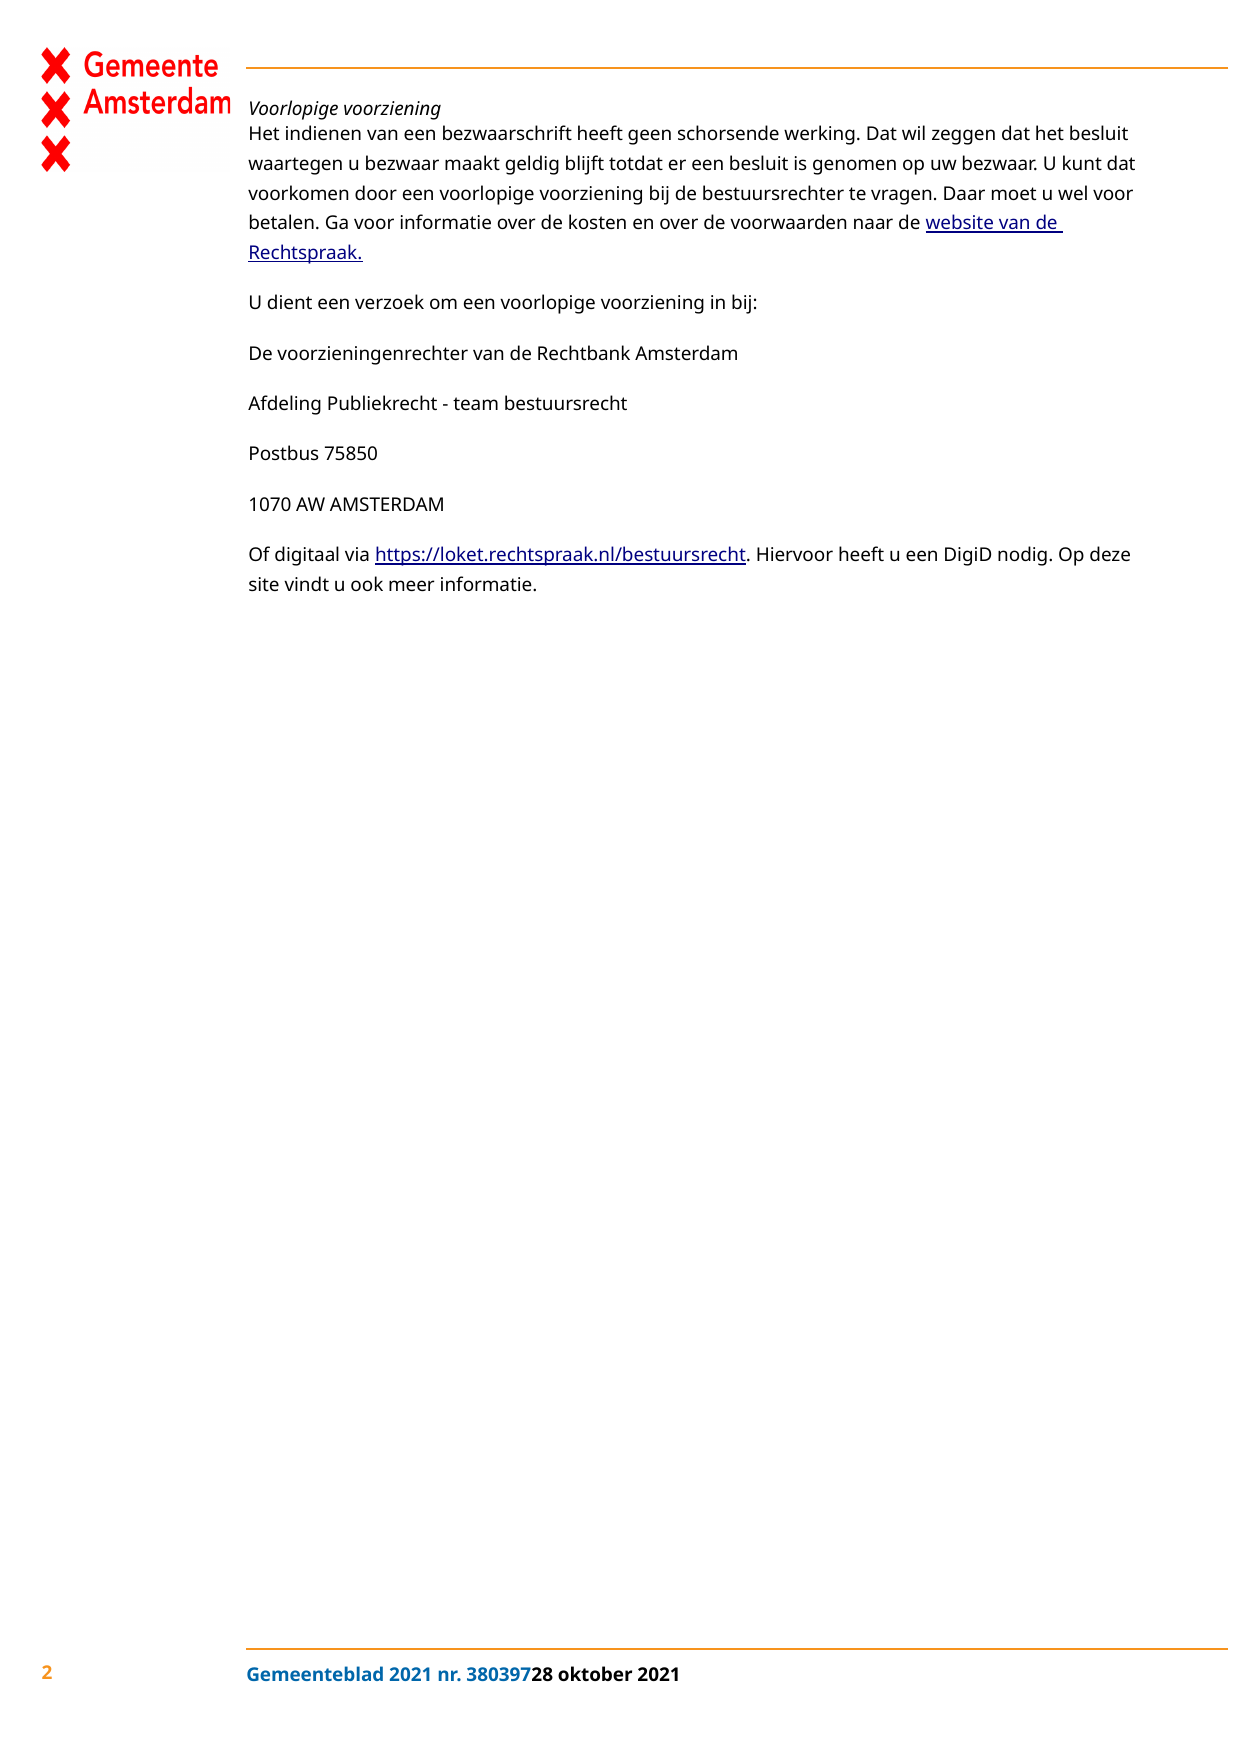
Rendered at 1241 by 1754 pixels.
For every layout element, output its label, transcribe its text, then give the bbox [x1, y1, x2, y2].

picture [41, 47, 231, 172]
text Afdeling Publiekrecht - team bestuursrecht [248, 390, 1152, 416]
text 1070 AW AMSTERDAM [248, 491, 1152, 517]
text Voorlopige voorziening [248, 95, 1152, 121]
text U dient een verzoek om een voorlopige voorziening in bij: [248, 289, 1152, 315]
text Het indienen van een bezwaarschrift heeft geen schorsende werking. Dat wil zeggen dat het besluit waartegen u bezwaar maakt geldig blijft totdat er een besluit is genomen op uw bezwaar. U kunt dat voorkomen door een voorlopige voorziening bij de bestuursrechter te vragen. Daar moet u wel voor betalen. Ga voor informatie over de kosten en over de voorwaarden naar de website van de Rechtspraak. [248, 121, 1152, 264]
text De voorzieningenrechter van de Rechtbank Amsterdam [248, 340, 1152, 365]
text Postbus 75850 [248, 441, 1152, 466]
text Of digitaal via https://loket.rechtspraak.nl/bestuursrecht. Hiervoor heeft u een DigiD nodig. Op deze site vindt u ook meer informatie. [248, 541, 1152, 597]
